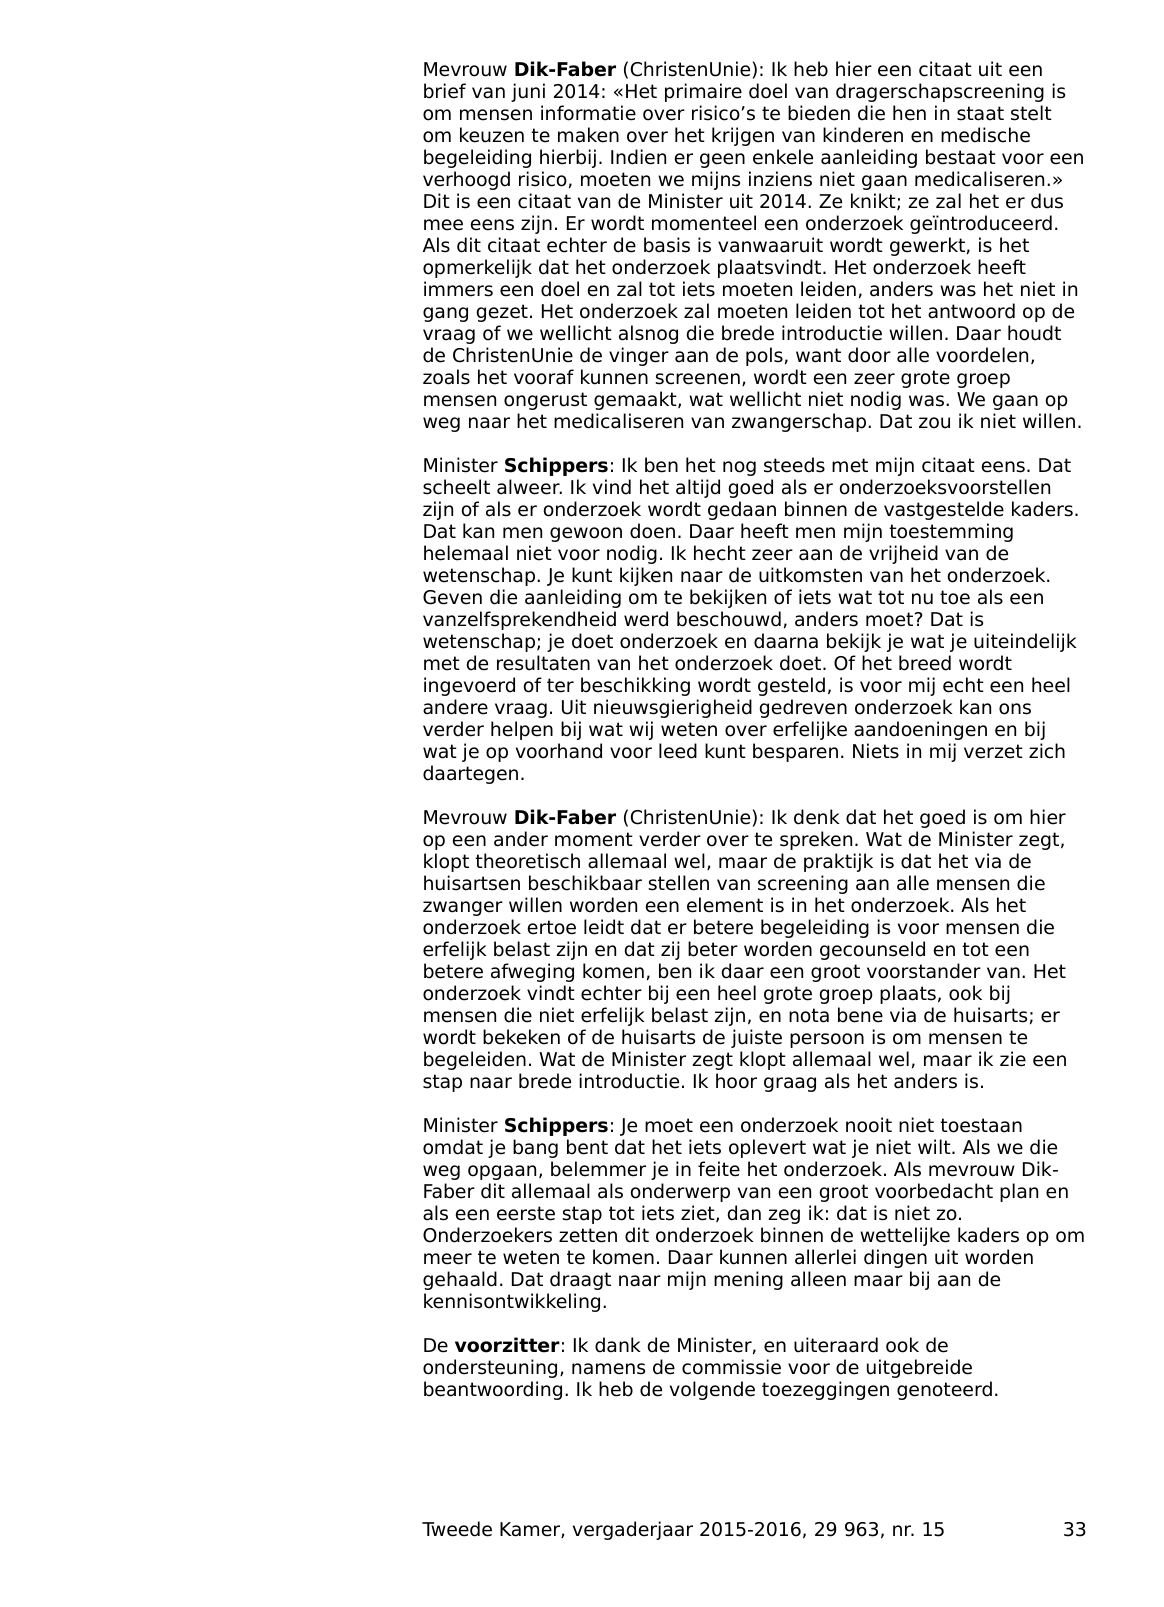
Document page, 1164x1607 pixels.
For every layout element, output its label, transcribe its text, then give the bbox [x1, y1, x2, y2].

text Mevrouw Dik-Faber (ChristenUnie): Ik denk dat het goed is om hier op een ander moment verder over te spreken. Wat de Minister zegt, klopt theoretisch allemaal wel, maar de praktijk is dat het via de huisartsen beschikbaar stellen van screening aan alle mensen die zwanger willen worden een element is in het onderzoek. Als het onderzoek ertoe leidt dat er betere begeleiding is voor mensen die erfelijk belast zijn en dat zij beter worden gecounseld en tot een betere afweging komen, ben ik daar een groot voorstander van. Het onderzoek vindt echter bij een heel grote groep plaats, ook bij mensen die niet erfelijk belast zijn, en nota bene via de huisarts; er wordt bekeken of de huisarts de juiste persoon is om mensen te begeleiden. Wat de Minister zegt klopt allemaal wel, maar ik zie een stap naar brede introductie. Ik hoor graag als het anders is. [422, 807, 1087, 1092]
text Minister Schippers: Ik ben het nog steeds met mijn citaat eens. Dat scheelt alweer. Ik vind het altijd goed als er onderzoeksvoorstellen zijn of als er onderzoek wordt gedaan binnen de vastgestelde kaders. Dat kan men gewoon doen. Daar heeft men mijn toestemming helemaal niet voor nodig. Ik hecht zeer aan de vrijheid van de wetenschap. Je kunt kijken naar de uitkomsten van het onderzoek. Geven die aanleiding om te bekijken of iets wat tot nu toe als een vanzelfsprekendheid werd beschouwd, anders moet? Dat is wetenschap; je doet onderzoek en daarna bekijk je wat je uiteindelijk met de resultaten van het onderzoek doet. Of het breed wordt ingevoerd of ter beschikking wordt gesteld, is voor mij echt een heel andere vraag. Uit nieuwsgierigheid gedreven onderzoek kan ons verder helpen bij wat wij weten over erfelijke aandoeningen en bij wat je op voorhand voor leed kunt besparen. Niets in mij verzet zich daartegen. [422, 455, 1087, 784]
text Mevrouw Dik-Faber (ChristenUnie): Ik heb hier een citaat uit een brief van juni 2014: «Het primaire doel van dragerschapscreening is om mensen informatie over risico’s te bieden die hen in staat stelt om keuzen te maken over het krijgen van kinderen en medische begeleiding hierbij. Indien er geen enkele aanleiding bestaat voor een verhoogd risico, moeten we mijns inziens niet gaan medicaliseren.» Dit is een citaat van de Minister uit 2014. Ze knikt; ze zal het er dus mee eens zijn. Er wordt momenteel een onderzoek geïntroduceerd. Als dit citaat echter de basis is vanwaaruit wordt gewerkt, is het opmerkelijk dat het onderzoek plaatsvindt. Het onderzoek heeft immers een doel en zal tot iets moeten leiden, anders was het niet in gang gezet. Het onderzoek zal moeten leiden tot het antwoord op de vraag of we wellicht alsnog die brede introductie willen. Daar houdt de ChristenUnie de vinger aan de pols, want door alle voordelen, zoals het vooraf kunnen screenen, wordt een zeer grote groep mensen ongerust gemaakt, wat wellicht niet nodig was. We gaan op weg naar het medicaliseren van zwangerschap. Dat zou ik niet willen. [422, 59, 1087, 433]
text De voorzitter: Ik dank de Minister, en uiteraard ook de ondersteuning, namens de commissie voor de uitgebreide beantwoording. Ik heb de volgende toezeggingen genoteerd. [422, 1335, 1087, 1401]
text Minister Schippers: Je moet een onderzoek nooit niet toestaan omdat je bang bent dat het iets oplevert wat je niet wilt. Als we die weg opgaan, belemmer je in feite het onderzoek. Als mevrouw Dik-Faber dit allemaal als onderwerp van een groot voorbedacht plan en als een eerste stap tot iets ziet, dan zeg ik: dat is niet zo. Onderzoekers zetten dit onderzoek binnen de wettelijke kaders op om meer te weten te komen. Daar kunnen allerlei dingen uit worden gehaald. Dat draagt naar mijn mening alleen maar bij aan de kennisontwikkeling. [422, 1115, 1087, 1312]
